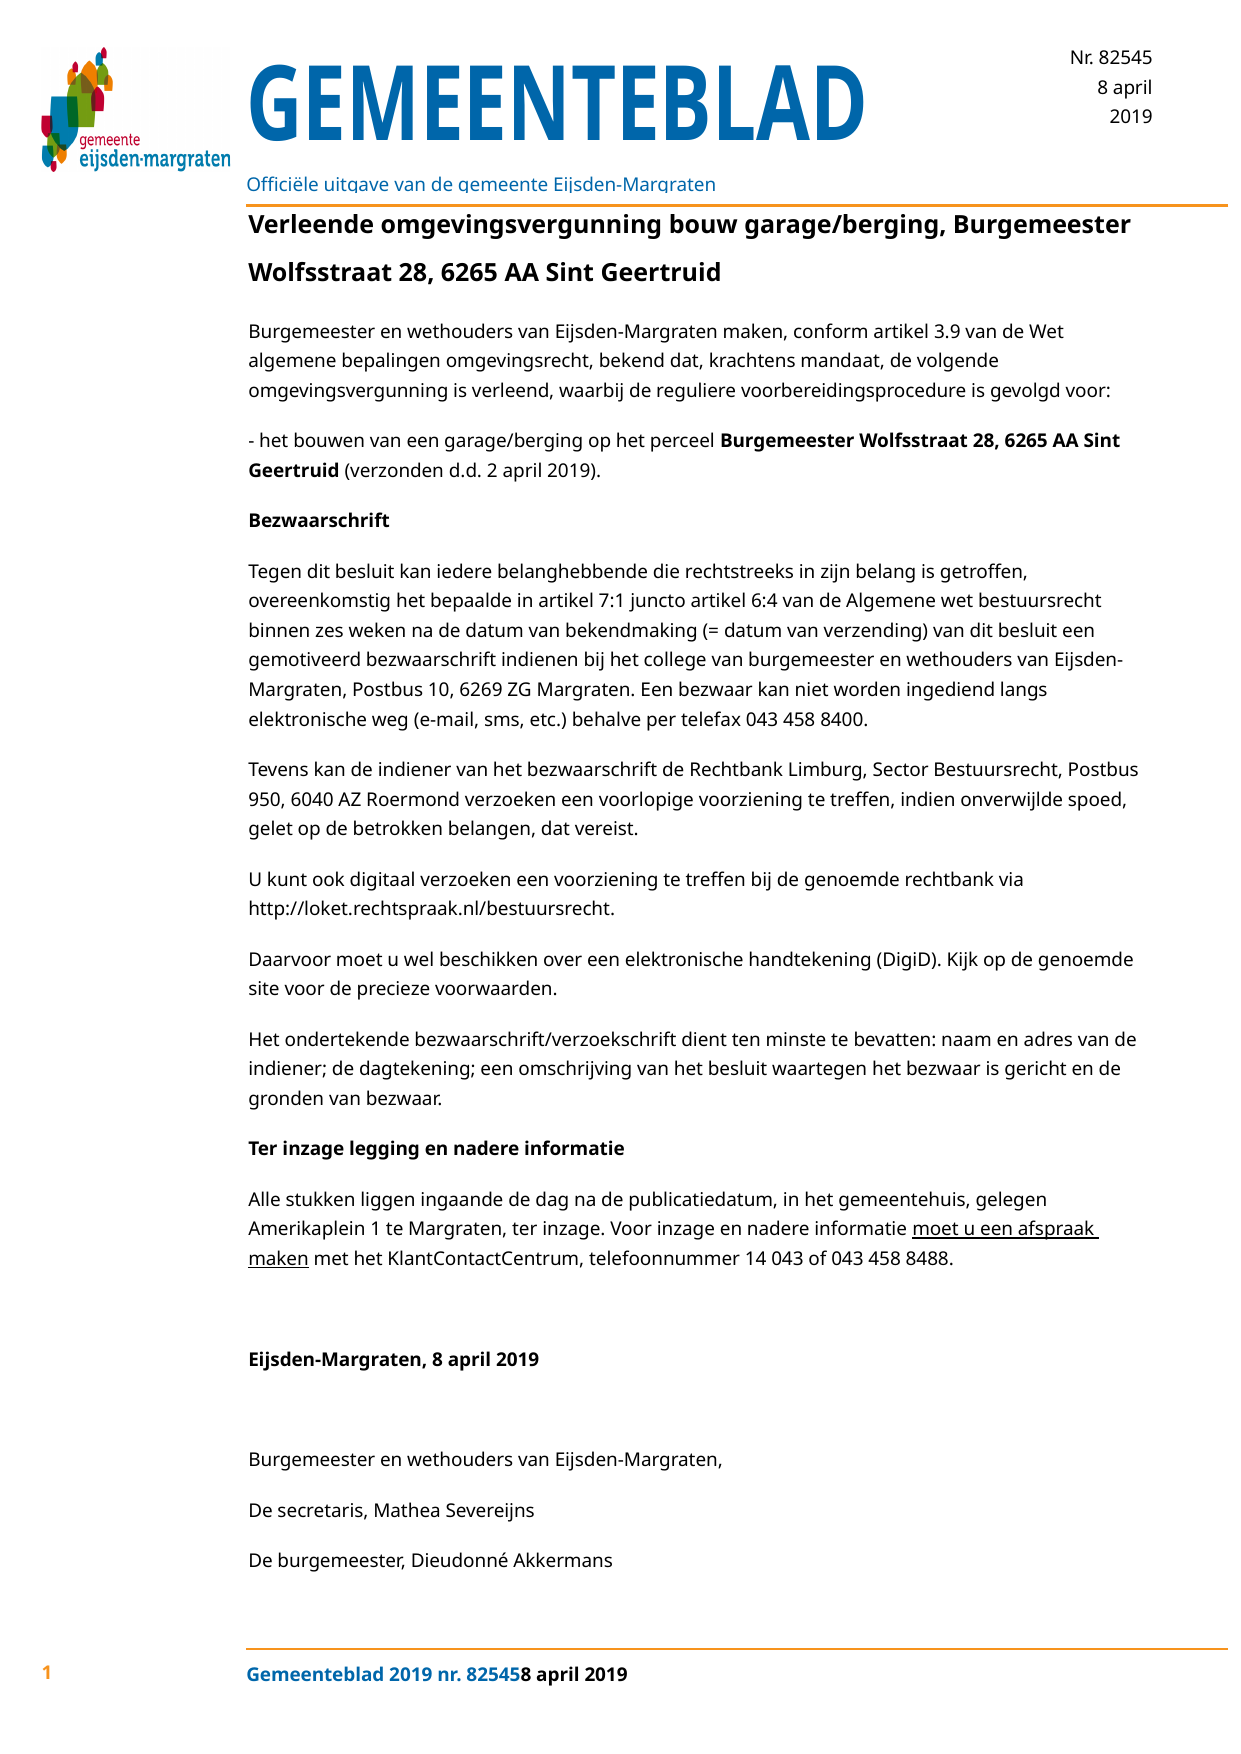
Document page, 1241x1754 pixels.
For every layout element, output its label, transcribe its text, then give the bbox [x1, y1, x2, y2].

text Verleende omgevingsvergunning bouw garage/berging, Burgemeester Wolfsstraat 28, 6265 AA Sint Geertruid [248, 207, 1152, 288]
text Het ondertekende bezwaarschrift/verzoekschrift dient ten minste te bevatten: naam en adres van de indiener; de dagtekening; een omschrijving van het besluit waartegen het bezwaar is gericht en de gronden van bezwaar. [248, 1026, 1152, 1111]
text Burgemeester en wethouders van Eijsden-Margraten, [248, 1447, 1152, 1472]
text Bezwaarschrift [248, 507, 1152, 533]
picture [41, 47, 231, 172]
text Eijsden-Margraten, 8 april 2019 [248, 1346, 1152, 1372]
text Ter inzage legging en nadere informatie [248, 1135, 1152, 1161]
text Burgemeester en wethouders van Eijsden-Margraten maken, conform artikel 3.9 van de Wet algemene bepalingen omgevingsrecht, bekend dat, krachtens mandaat, de volgende omgevingsvergunning is verleend, waarbij de reguliere voorbereidingsprocedure is gevolgd voor: [248, 318, 1152, 403]
text De burgemeester, Dieudonné Akkermans [248, 1547, 1152, 1573]
text - het bouwen van een garage/berging op het perceel Burgemeester Wolfsstraat 28, 6265 AA Sint Geertruid (verzonden d.d. 2 april 2019). [248, 427, 1152, 483]
text De secretaris, Mathea Severeijns [248, 1497, 1152, 1523]
text Daarvoor moet u wel beschikken over een elektronische handtekening (DigiD). Kijk op de genoemde site voor de precieze voorwaarden. [248, 946, 1152, 1001]
text Alle stukken liggen ingaande de dag na de publicatiedatum, in het gemeentehuis, gelegen Amerikaplein 1 te Margraten, ter inzage. Voor inzage en nadere informatie moet u een afspraak maken met het KlantContactCentrum, telefoonnummer 14 043 of 043 458 8488. [248, 1186, 1152, 1271]
text Tegen dit besluit kan iedere belanghebbende die rechtstreeks in zijn belang is getroffen, overeenkomstig het bepaalde in artikel 7:1 juncto artikel 6:4 van de Algemene wet bestuursrecht binnen zes weken na de datum van bekendmaking (= datum van verzending) van dit besluit een gemotiveerd bezwaarschrift indienen bij het college van burgemeester en wethouders van Eijsden-Margraten, Postbus 10, 6269 ZG Margraten. Een bezwaar kan niet worden ingediend langs elektronische weg (e-mail, sms, etc.) behalve per telefax 043 458 8400. [248, 558, 1152, 732]
text Tevens kan de indiener van het bezwaarschrift de Rechtbank Limburg, Sector Bestuursrecht, Postbus 950, 6040 AZ Roermond verzoeken een voorlopige voorziening te treffen, indien onverwijlde spoed, gelet op de betrokken belangen, dat vereist. [248, 756, 1152, 841]
text U kunt ook digitaal verzoeken een voorziening te treffen bij de genoemde rechtbank via http://loket.rechtspraak.nl/bestuursrecht. [248, 866, 1152, 921]
